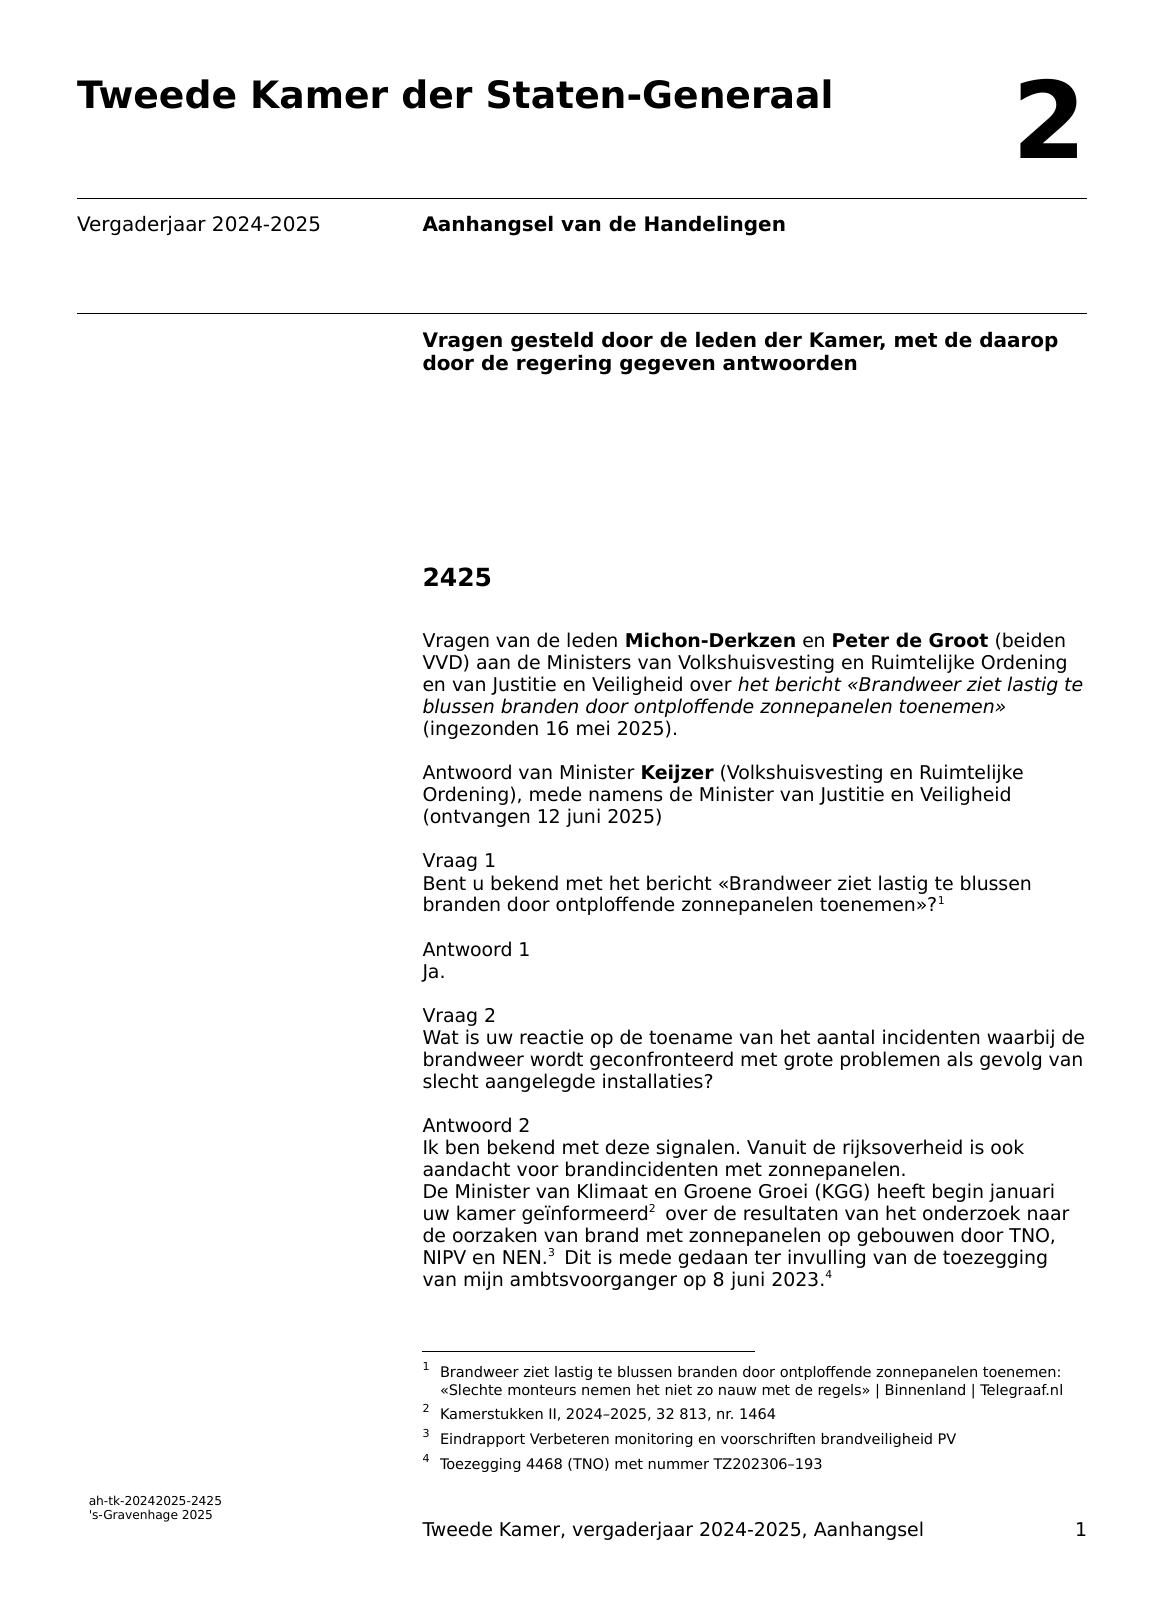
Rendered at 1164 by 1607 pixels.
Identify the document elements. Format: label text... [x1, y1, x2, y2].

text Ik ben bekend met deze signalen. Vanuit de rijksoverheid is ook aandacht voor brandincidenten met zonnepanelen. [422, 1137, 1087, 1181]
text Antwoord van Minister Keijzer (Volkshuisvesting en Ruimtelijke Ordening), mede namens de Minister van Justitie en Veiligheid (ontvangen 12 juni 2025) [422, 762, 1087, 828]
text Ja. [422, 961, 1087, 982]
text Eindrapport Verbeteren monitoring en voorschriften brandveiligheid PV [422, 1427, 1087, 1449]
table_cell Aanhangsel van de Handelingen [422, 199, 1087, 313]
table_cell [77, 314, 422, 375]
text Vragen van de leden Michon-Derkzen en Peter de Groot (beiden VVD) aan de Ministers van Volkshuisvesting en Ruimtelijke Ordening en van Justitie en Veiligheid over het bericht «Brandweer ziet lastig te blussen branden door ontploffende zonnepanelen toenemen» (ingezonden 16 mei 2025). [422, 630, 1087, 740]
text Antwoord 2 [422, 1115, 1087, 1137]
text Kamerstukken II, 2024–2025, 32 813, nr. 1464 [422, 1402, 1087, 1424]
text Brandweer ziet lastig te blussen branden door ontploffende zonnepanelen toenemen: «Slechte monteurs nemen het niet zo nauw met de regels» | Binnenland | Telegraaf.nl [422, 1360, 1087, 1399]
text Wat is uw reactie op de toename van het aantal incidenten waarbij de brandweer wordt geconfronteerd met grote problemen als gevolg van slecht aangelegde installaties? [422, 1027, 1087, 1093]
text Bent u bekend met het bericht «Brandweer ziet lastig te blussen branden door ontploffende zonnepanelen toenemen»? [422, 872, 1087, 916]
text Toezegging 4468 (TNO) met nummer TZ202306–193 [422, 1452, 1087, 1474]
text 's-Gravenhage 2025 [88, 1508, 323, 1522]
text ah-tk-20242025-2425 [88, 1494, 323, 1508]
table_cell Vergaderjaar 2024-2025 [77, 199, 422, 313]
table_header Tweede Kamer der Staten-Generaal [77, 59, 886, 198]
text Antwoord 1 [422, 938, 1087, 961]
table_header 2 [886, 59, 1087, 198]
table_cell Vragen gesteld door de leden der Kamer, met de daarop door de regering gegeven antwoorden [422, 314, 1087, 375]
text Vraag 1 [422, 850, 1087, 872]
text 2425 [422, 563, 1087, 592]
text Vraag 2 [422, 1005, 1087, 1027]
text De Minister van Klimaat en Groene Groei (KGG) heeft begin januari uw kamer geïnformeerd over de resultaten van het onderzoek naar de oorzaken van brand met zonnepanelen op gebouwen door TNO, NIPV en NEN. Dit is mede gedaan ter invulling van de toezegging van mijn ambtsvoorganger op 8 juni 2023. [422, 1181, 1087, 1291]
